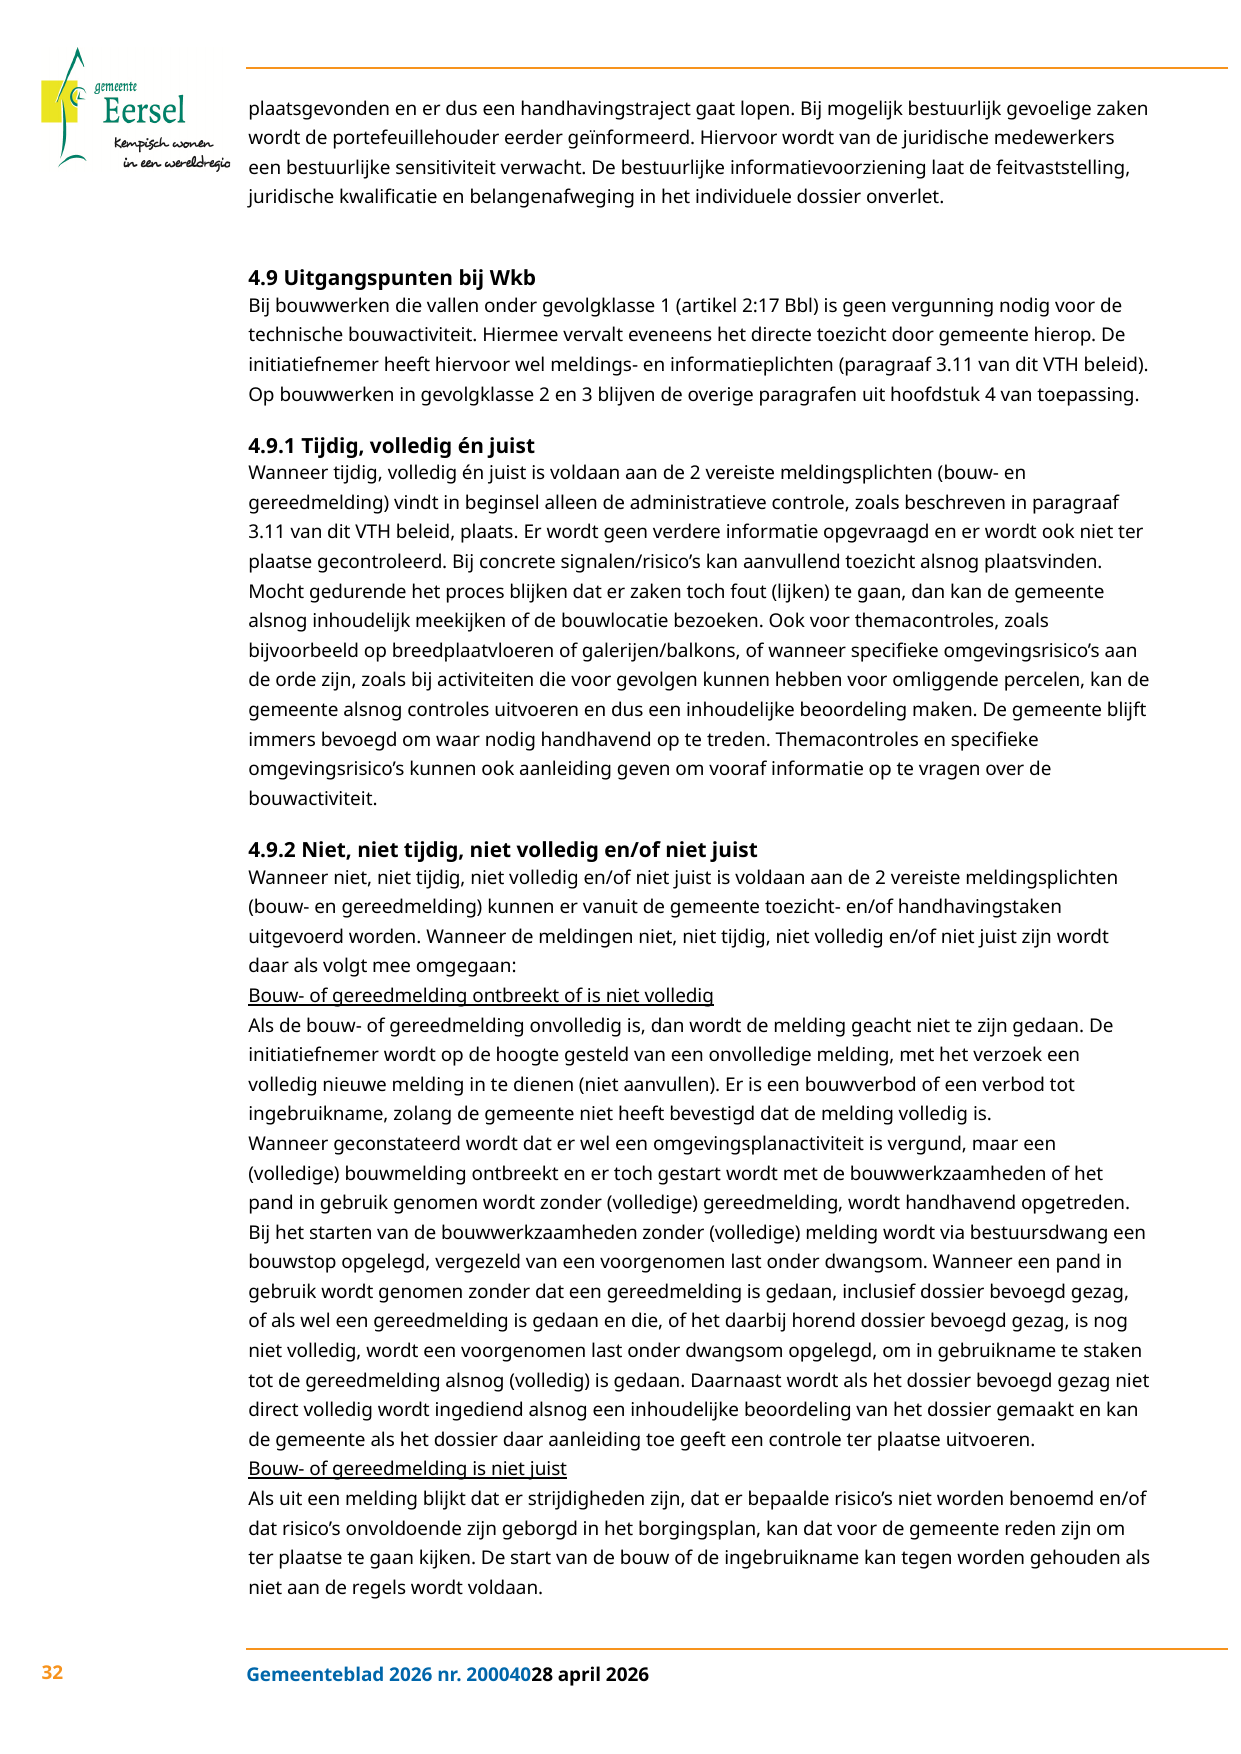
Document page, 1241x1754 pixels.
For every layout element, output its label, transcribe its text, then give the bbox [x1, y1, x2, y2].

text Bouw- of gereedmelding ontbreekt of is niet volledig [248, 982, 1152, 1008]
picture [41, 47, 231, 172]
text Wanneer geconstateerd wordt dat er wel een omgevingsplanactiviteit is vergund, maar een (volledige) bouwmelding ontbreekt en er toch gestart wordt met de bouwwerkzaamheden of het pand in gebruik genomen wordt zonder (volledige) gereedmelding, wordt handhavend opgetreden. Bij het starten van de bouwwerkzaamheden zonder (volledige) melding wordt via bestuursdwang een bouwstop opgelegd, vergezeld van een voorgenomen last onder dwangsom. Wanneer een pand in gebruik wordt genomen zonder dat een gereedmelding is gedaan, inclusief dossier bevoegd gezag, of als wel een gereedmelding is gedaan en die, of het daarbij horend dossier bevoegd gezag, is nog niet volledig, wordt een voorgenomen last onder dwangsom opgelegd, om in gebruikname te staken tot de gereedmelding alsnog (volledig) is gedaan. Daarnaast wordt als het dossier bevoegd gezag niet direct volledig wordt ingediend alsnog een inhoudelijke beoordeling van het dossier gemaakt en kan de gemeente als het dossier daar aanleiding toe geeft een controle ter plaatse uitvoeren. [248, 1130, 1152, 1452]
text Wanneer tijdig, volledig én juist is voldaan aan de 2 vereiste meldingsplichten (bouw- en gereedmelding) vindt in beginsel alleen de administratieve controle, zoals beschreven in paragraaf 3.11 van dit VTH beleid, plaats. Er wordt geen verdere informatie opgevraagd en er wordt ook niet ter plaatse gecontroleerd. Bij concrete signalen/risico’s kan aanvullend toezicht alsnog plaatsvinden. [248, 459, 1152, 574]
text Als uit een melding blijkt dat er strijdigheden zijn, dat er bepaalde risico’s niet worden benoemd en/of dat risico’s onvoldoende zijn geborgd in het borgingsplan, kan dat voor de gemeente reden zijn om ter plaatse te gaan kijken. De start van de bouw of de ingebruikname kan tegen worden gehouden als niet aan de regels wordt voldaan. [248, 1485, 1152, 1599]
text Wanneer niet, niet tijdig, niet volledig en/of niet juist is voldaan aan de 2 vereiste meldingsplichten (bouw- en gereedmelding) kunnen er vanuit de gemeente toezicht- en/of handhavingstaken uitgevoerd worden. Wanneer de meldingen niet, niet tijdig, niet volledig en/of niet juist zijn wordt daar als volgt mee omgegaan: [248, 864, 1152, 978]
text plaatsgevonden en er dus een handhavingstraject gaat lopen. Bij mogelijk bestuurlijk gevoelige zaken wordt de portefeuillehouder eerder geïnformeerd. Hiervoor wordt van de juridische medewerkers een bestuurlijke sensitiviteit verwacht. De bestuurlijke informatievoorziening laat de feitvaststelling, juridische kwalificatie en belangenafweging in het individuele dossier onverlet. [248, 95, 1152, 209]
text Bouw- of gereedmelding is niet juist [248, 1456, 1152, 1481]
text 4.9 Uitgangspunten bij Wkb [248, 263, 1152, 292]
text Als de bouw- of gereedmelding onvolledig is, dan wordt de melding geacht niet te zijn gedaan. De initiatiefnemer wordt op de hoogte gesteld van een onvolledige melding, met het verzoek een volledig nieuwe melding in te dienen (niet aanvullen). Er is een bouwverbod of een verbod tot ingebruikname, zolang de gemeente niet heeft bevestigd dat de melding volledig is. [248, 1012, 1152, 1126]
text 4.9.1 Tijdig, volledig én juist [248, 431, 1152, 459]
text Bij bouwwerken die vallen onder gevolgklasse 1 (artikel 2:17 Bbl) is geen vergunning nodig voor de technische bouwactiviteit. Hiermee vervalt eveneens het directe toezicht door gemeente hierop. De initiatiefnemer heeft hiervoor wel meldings- en informatieplichten (paragraaf 3.11 van dit VTH beleid). Op bouwwerken in gevolgklasse 2 en 3 blijven de overige paragrafen uit hoofdstuk 4 van toepassing. [248, 292, 1152, 406]
text 4.9.2 Niet, niet tijdig, niet volledig en/of niet juist [248, 835, 1152, 864]
text Mocht gedurende het proces blijken dat er zaken toch fout (lijken) te gaan, dan kan de gemeente alsnog inhoudelijk meekijken of de bouwlocatie bezoeken. Ook voor themacontroles, zoals bijvoorbeeld op breedplaatvloeren of galerijen/balkons, of wanneer specifieke omgevingsrisico’s aan de orde zijn, zoals bij activiteiten die voor gevolgen kunnen hebben voor omliggende percelen, kan de gemeente alsnog controles uitvoeren en dus een inhoudelijke beoordeling maken. De gemeente blijft immers bevoegd om waar nodig handhavend op te treden. Themacontroles en specifieke omgevingsrisico’s kunnen ook aanleiding geven om vooraf informatie op te vragen over de bouwactiviteit. [248, 578, 1152, 811]
